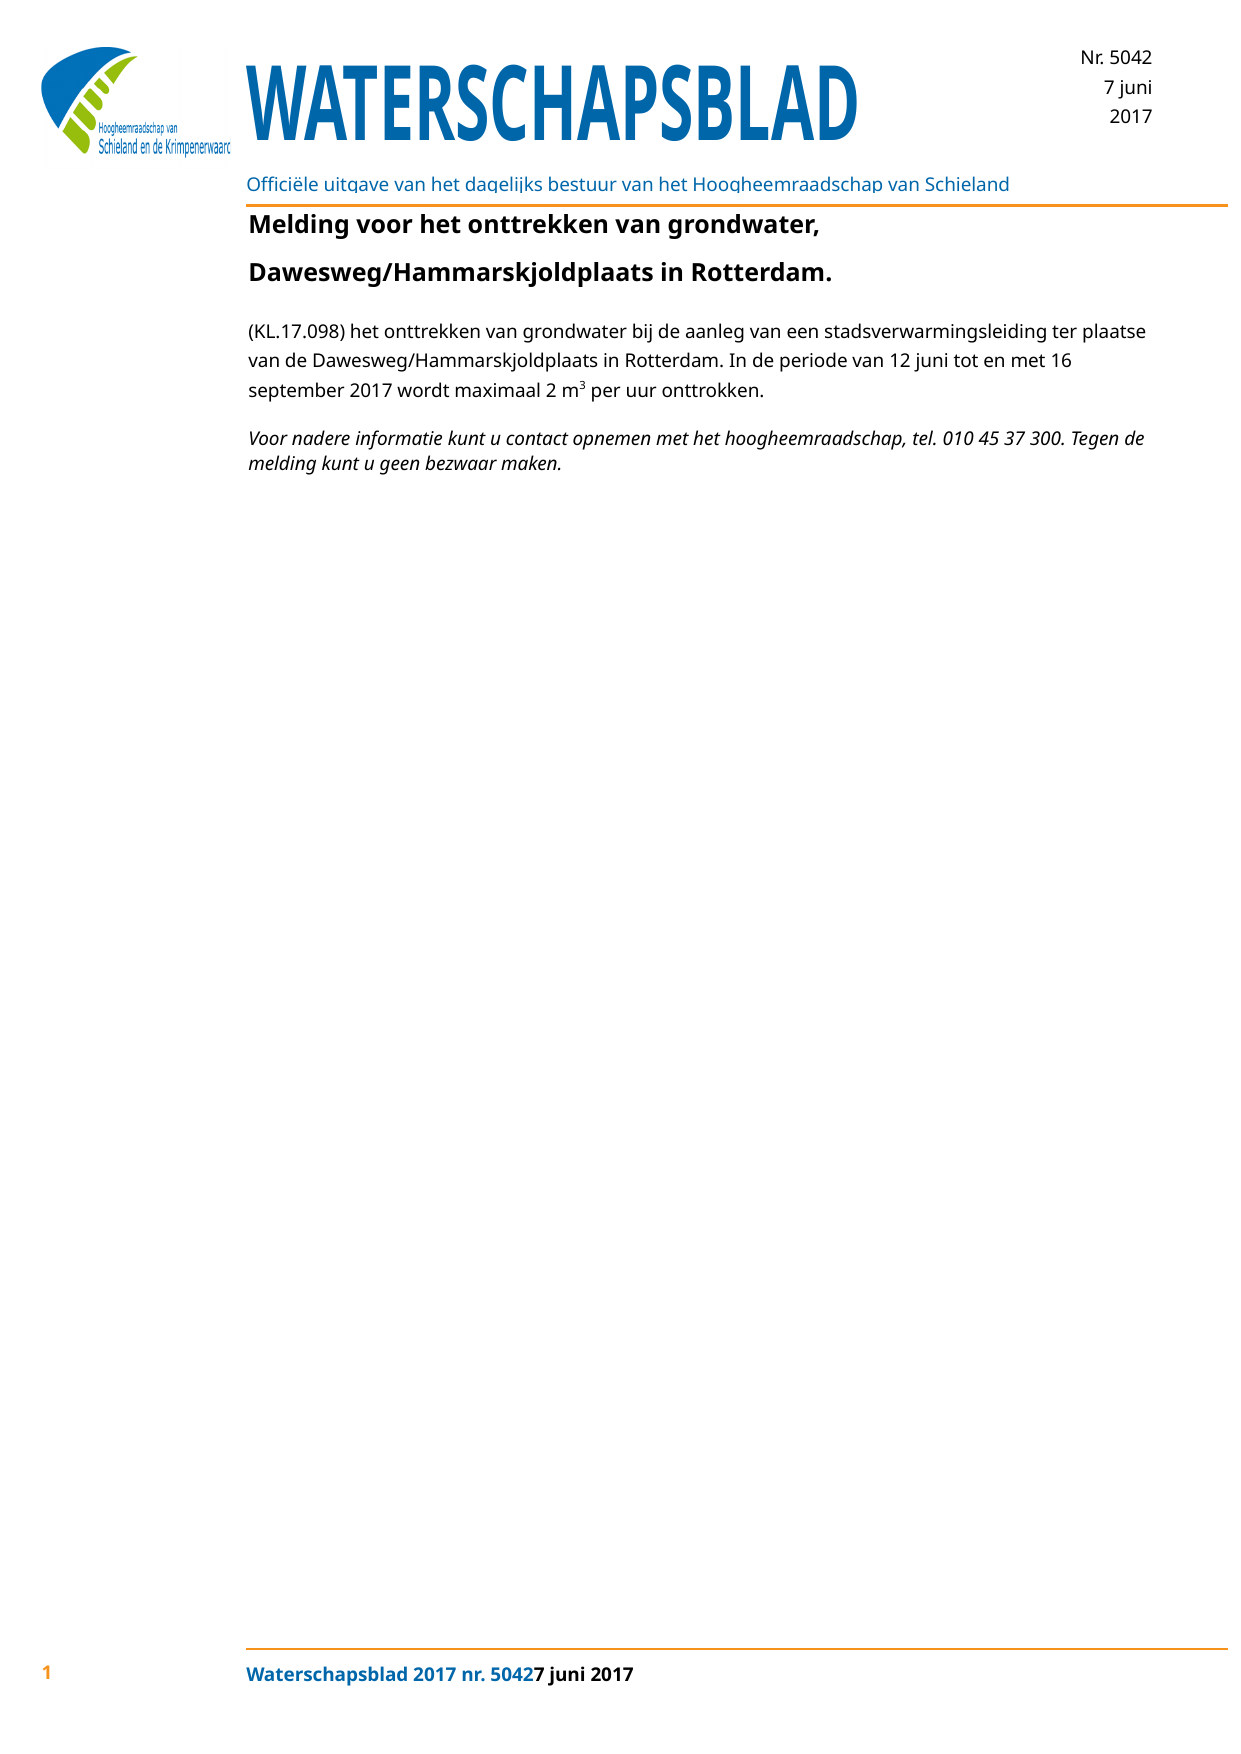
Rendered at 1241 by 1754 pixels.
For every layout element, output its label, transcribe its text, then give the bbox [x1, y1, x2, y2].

text Voor nadere informatie kunt u contact opnemen met het hoogheemraadschap, tel. 010 45 37 300. Tegen de melding kunt u geen bezwaar maken. [248, 425, 1152, 476]
text (KL.17.098) het onttrekken van grondwater bij de aanleg van een stadsverwarmingsleiding ter plaatse van de Dawesweg/Hammarskjoldplaats in Rotterdam. In de periode van 12 juni tot en met 16 september 2017 wordt maximaal 2 m3 per uur onttrokken. [248, 318, 1152, 403]
text Melding voor het onttrekken van grondwater, Dawesweg/Hammarskjoldplaats in Rotterdam. [248, 207, 1152, 288]
picture [41, 47, 231, 172]
